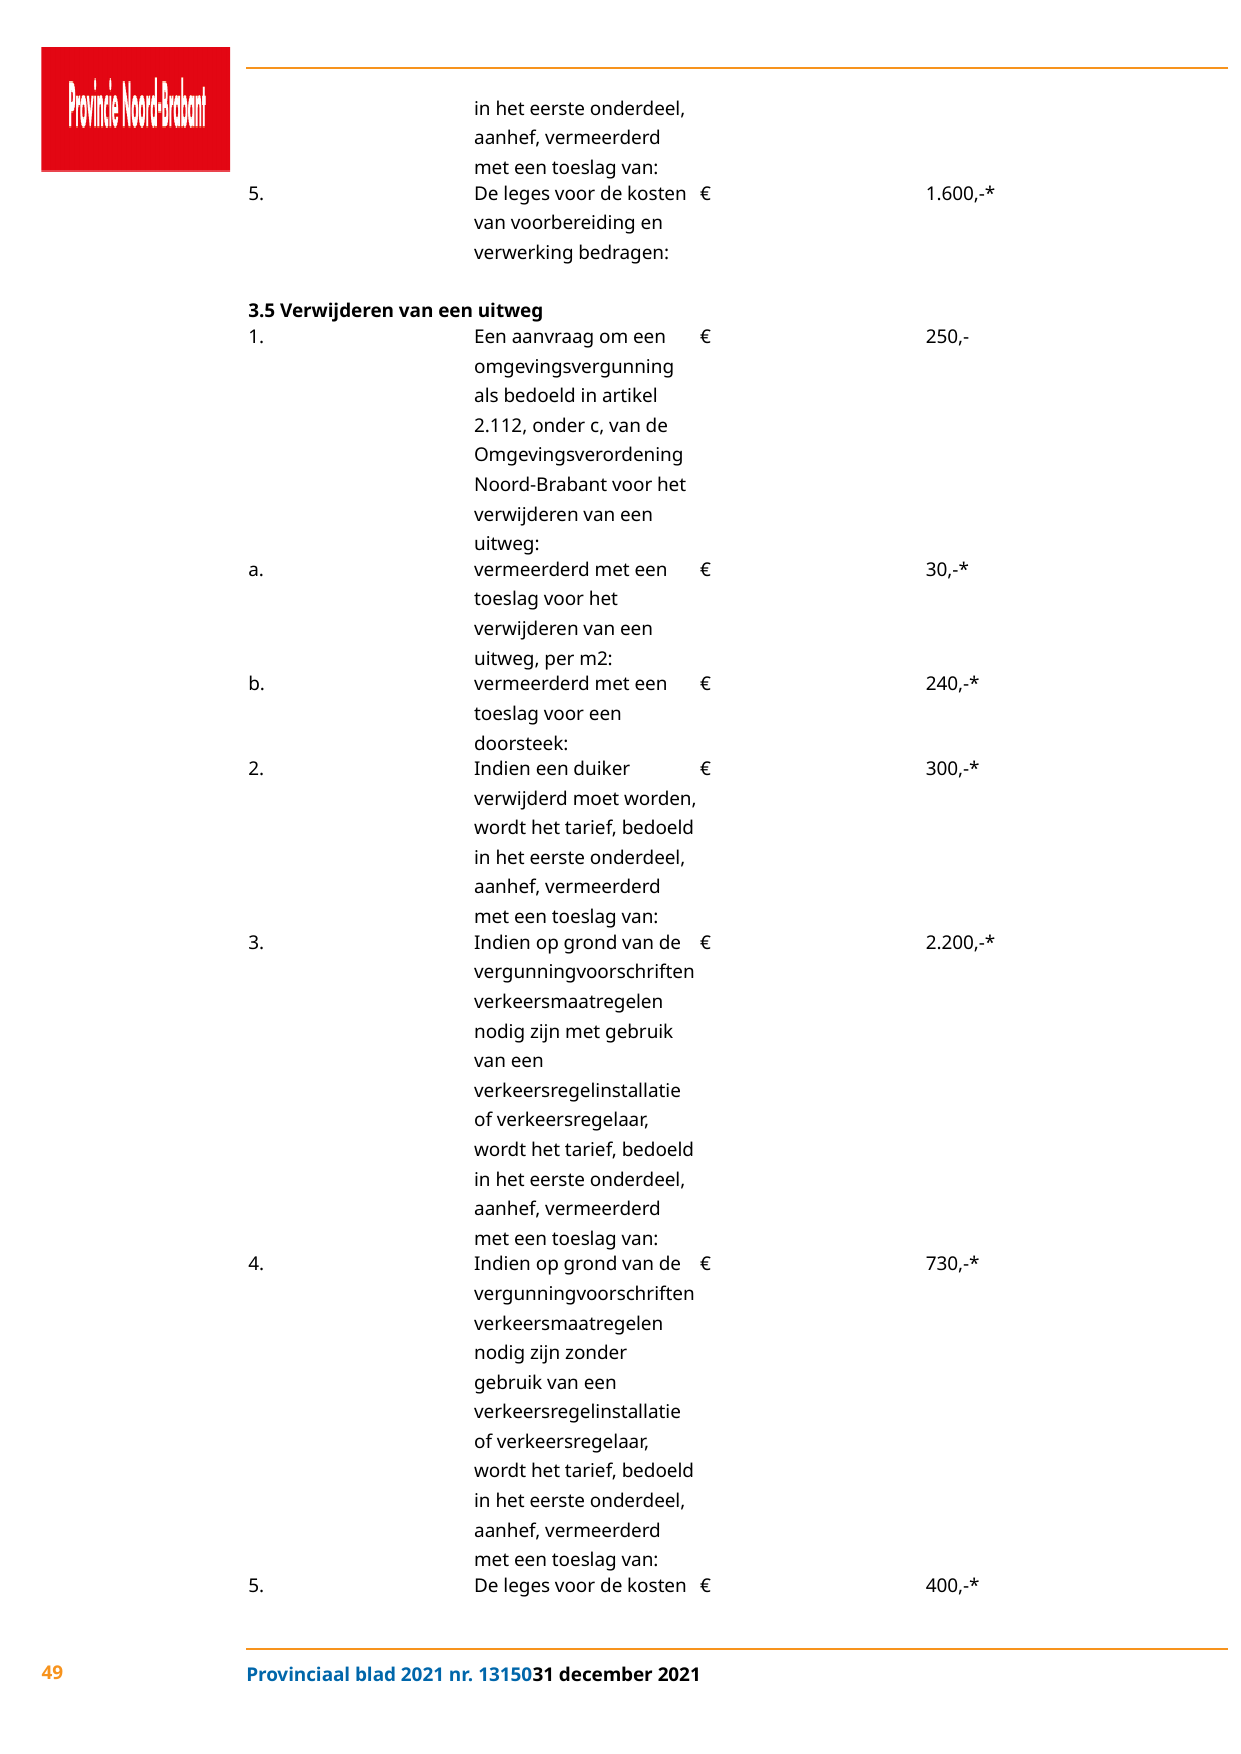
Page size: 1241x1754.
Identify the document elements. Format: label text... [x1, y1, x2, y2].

table_cell Indien een duiker verwijderd moet worden, wordt het tarief, bedoeld in het eerste onderdeel, aanhef, vermeerderd met een toeslag van: [474, 755, 700, 929]
table_cell [926, 95, 1152, 180]
table_cell Een aanvraag om een omgevingsvergunning als bedoeld in artikel 2.112, onder c, van de Omgevingsverordening Noord-Brabant voor het verwijderen van een uitweg: [474, 323, 700, 556]
table_cell vermeerderd met een toeslag voor het verwijderen van een uitweg, per m2: [474, 556, 700, 671]
table_cell € [700, 180, 926, 264]
table_cell € [700, 929, 926, 1251]
table_cell € [700, 323, 926, 556]
table_cell 240,-* [926, 671, 1152, 755]
table_cell 1. [248, 323, 474, 556]
table_cell 4. [248, 1251, 474, 1572]
table_cell a. [248, 556, 474, 671]
table_cell 300,-* [926, 755, 1152, 929]
table_cell € [700, 556, 926, 671]
table_cell Indien op grond van de vergunningvoorschriften verkeersmaatregelen nodig zijn zonder gebruik van een verkeersregelinstallatie of verkeersregelaar, wordt het tarief, bedoeld in het eerste onderdeel, aanhef, vermeerderd met een toeslag van: [474, 1251, 700, 1572]
table_cell € [700, 1251, 926, 1572]
table_cell Indien op grond van de vergunningvoorschriften verkeersmaatregelen nodig zijn met gebruik van een verkeersregelinstallatie of verkeersregelaar, wordt het tarief, bedoeld in het eerste onderdeel, aanhef, vermeerderd met een toeslag van: [474, 929, 700, 1251]
table_cell De leges voor de kosten [474, 1572, 700, 1598]
table_cell 400,-* [926, 1572, 1152, 1598]
table_cell 30,-* [926, 556, 1152, 671]
table_cell in het eerste onderdeel, aanhef, vermeerderd met een toeslag van: [474, 95, 700, 180]
table_cell 5. [248, 1572, 474, 1598]
picture [41, 47, 231, 172]
table_cell De leges voor de kosten van voorbereiding en verwerking bedragen: [474, 180, 700, 264]
table_cell € [700, 755, 926, 929]
table_header 3.5 Verwijderen van een uitweg [248, 298, 1152, 323]
table_cell [248, 95, 474, 180]
table_cell [700, 95, 926, 180]
table_cell vermeerderd met een toeslag voor een doorsteek: [474, 671, 700, 755]
table_cell 1.600,-* [926, 180, 1152, 264]
table_cell b. [248, 671, 474, 755]
table_cell € [700, 671, 926, 755]
table_cell 2.200,-* [926, 929, 1152, 1251]
table_cell 5. [248, 180, 474, 264]
table_cell 250,- [926, 323, 1152, 556]
table_cell 2. [248, 755, 474, 929]
table_cell 3. [248, 929, 474, 1251]
table_cell 730,-* [926, 1251, 1152, 1572]
table_cell € [700, 1572, 926, 1598]
